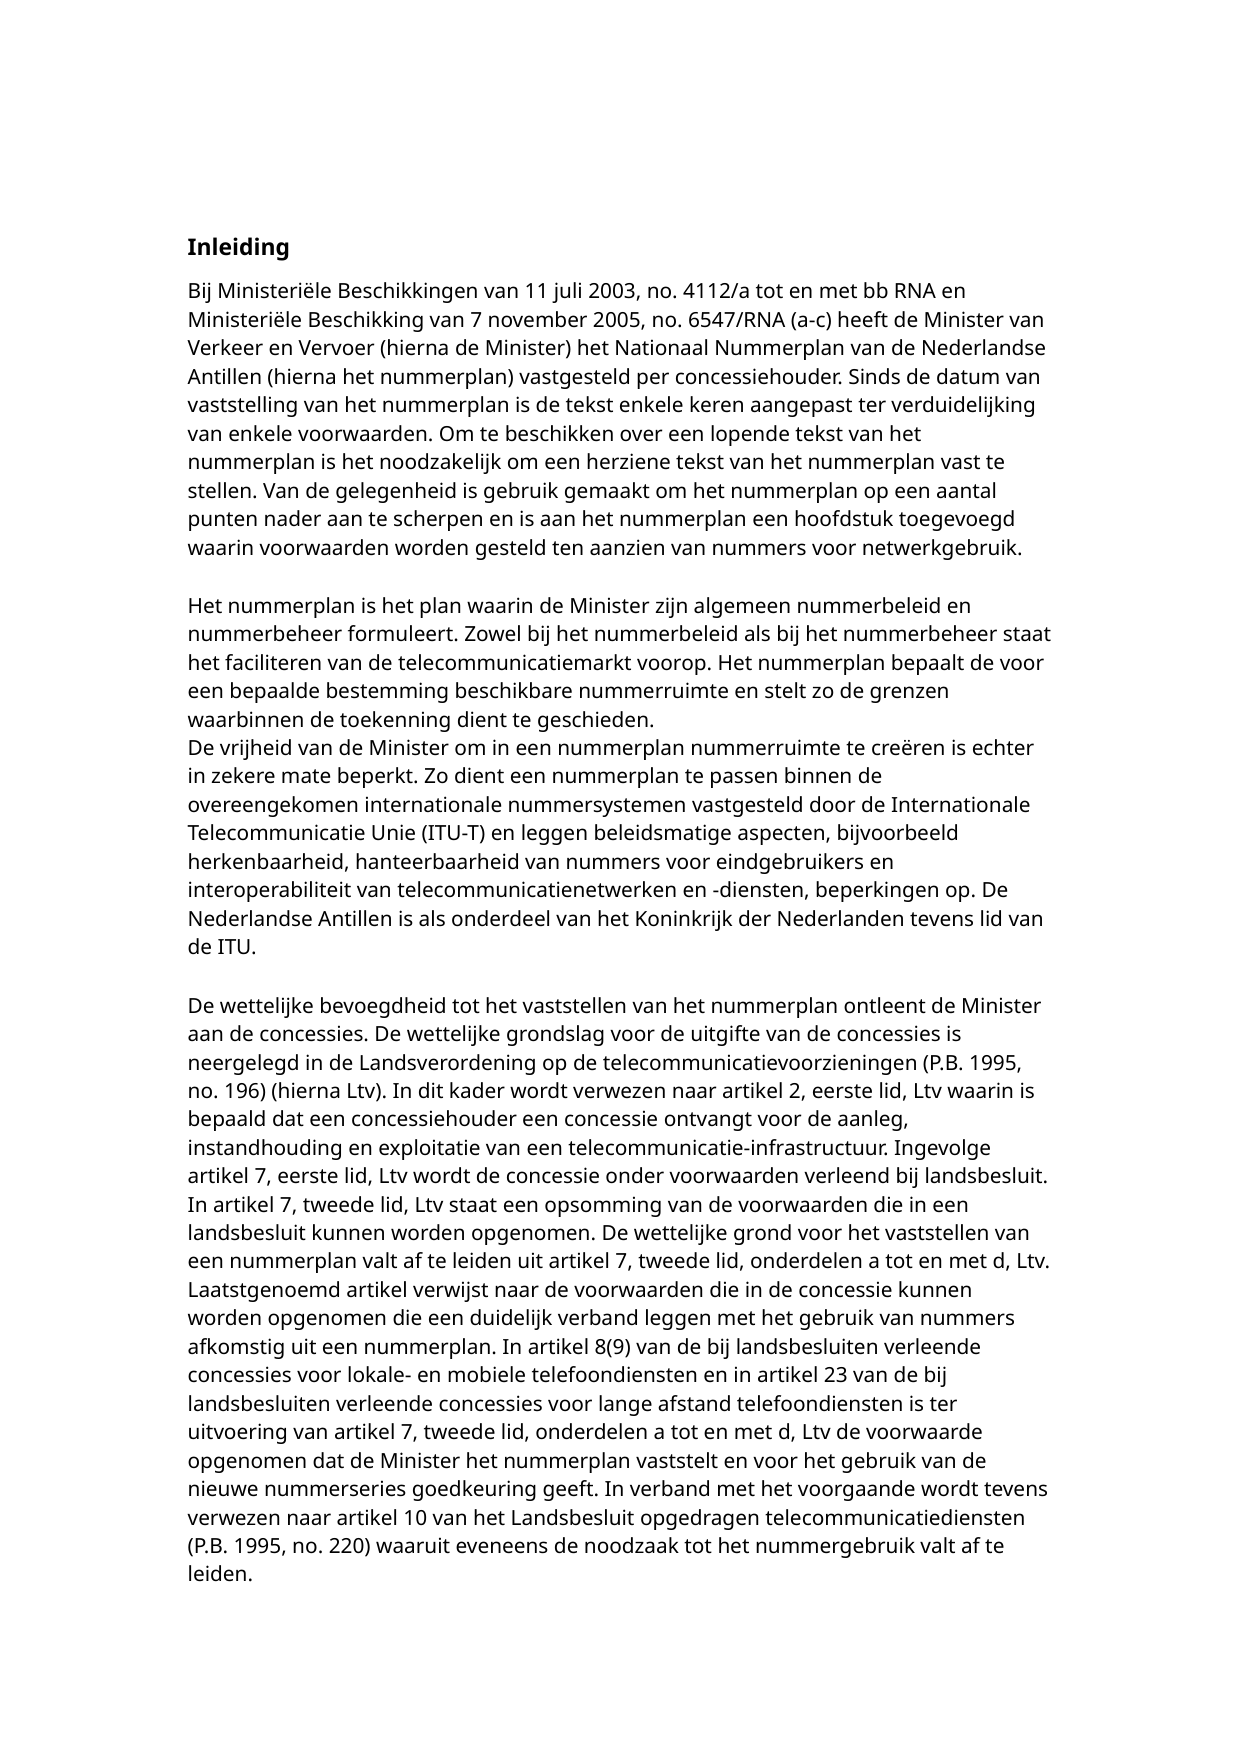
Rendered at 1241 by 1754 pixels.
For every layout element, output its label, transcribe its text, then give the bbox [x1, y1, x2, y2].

text De wettelijke bevoegdheid tot het vaststellen van het nummerplan ontleent de Minister aan de concessies. De wettelijke grondslag voor de uitgifte van de concessies is neergelegd in de Landsverordening op de telecommunicatievoorzieningen (P.B. 1995, no. 196) (hierna Ltv). In dit kader wordt verwezen naar artikel 2, eerste lid, Ltv waarin is bepaald dat een concessiehouder een concessie ontvangt voor de aanleg, instandhouding en exploitatie van een telecommunicatie-infrastructuur. Ingevolge artikel 7, eerste lid, Ltv wordt de concessie onder voorwaarden verleend bij landsbesluit. In artikel 7, tweede lid, Ltv staat een opsomming van de voorwaarden die in een landsbesluit kunnen worden opgenomen. De wettelijke grond voor het vaststellen van een nummerplan valt af te leiden uit artikel 7, tweede lid, onderdelen a tot en met d, Ltv. Laatstgenoemd artikel verwijst naar de voorwaarden die in de concessie kunnen worden opgenomen die een duidelijk verband leggen met het gebruik van nummers afkomstig uit een nummerplan. In artikel 8(9) van de bij landsbesluiten verleende concessies voor lokale- en mobiele telefoondiensten en in artikel 23 van de bij landsbesluiten verleende concessies voor lange afstand telefoondiensten is ter uitvoering van artikel 7, tweede lid, onderdelen a tot en met d, Ltv de voorwaarde opgenomen dat de Minister het nummerplan vaststelt en voor het gebruik van de nieuwe nummerseries goedkeuring geeft. In verband met het voorgaande wordt tevens verwezen naar artikel 10 van het Landsbesluit opgedragen telecommunicatiediensten (P.B. 1995, no. 220) waaruit eveneens de noodzaak tot het nummergebruik valt af te leiden. [187, 991, 1053, 1588]
subtitle Inleiding [187, 230, 1053, 262]
text Bij Ministeriële Beschikkingen van 11 juli 2003, no. 4112/a tot en met bb RNA en Ministeriële Beschikking van 7 november 2005, no. 6547/RNA (a-c) heeft de Minister van Verkeer en Vervoer (hierna de Minister) het Nationaal Nummerplan van de Nederlandse Antillen (hierna het nummerplan) vastgesteld per concessiehouder. Sinds de datum van vaststelling van het nummerplan is de tekst enkele keren aangepast ter verduidelijking van enkele voorwaarden. Om te beschikken over een lopende tekst van het nummerplan is het noodzakelijk om een herziene tekst van het nummerplan vast te stellen. Van de gelegenheid is gebruik gemaakt om het nummerplan op een aantal punten nader aan te scherpen en is aan het nummerplan een hoofdstuk toegevoegd waarin voorwaarden worden gesteld ten aanzien van nummers voor netwerkgebruik. [187, 277, 1053, 561]
text De vrijheid van de Minister om in een nummerplan nummerruimte te creëren is echter in zekere mate beperkt. Zo dient een nummerplan te passen binnen de overeengekomen internationale nummersystemen vastgesteld door de Internationale Telecommunicatie Unie (ITU-T) en leggen beleidsmatige aspecten, bijvoorbeeld herkenbaarheid, hanteerbaarheid van nummers voor eindgebruikers en interoperabiliteit van telecommunicatienetwerken en -diensten, beperkingen op. De Nederlandse Antillen is als onderdeel van het Koninkrijk der Nederlanden tevens lid van de ITU. [187, 733, 1053, 961]
text Het nummerplan is het plan waarin de Minister zijn algemeen nummerbeleid en nummerbeheer formuleert. Zowel bij het nummerbeleid als bij het nummerbeheer staat het faciliteren van de telecommunicatiemarkt voorop. Het nummerplan bepaalt de voor een bepaalde bestemming beschikbare nummerruimte en stelt zo de grenzen waarbinnen de toekenning dient te geschieden. [187, 591, 1053, 733]
